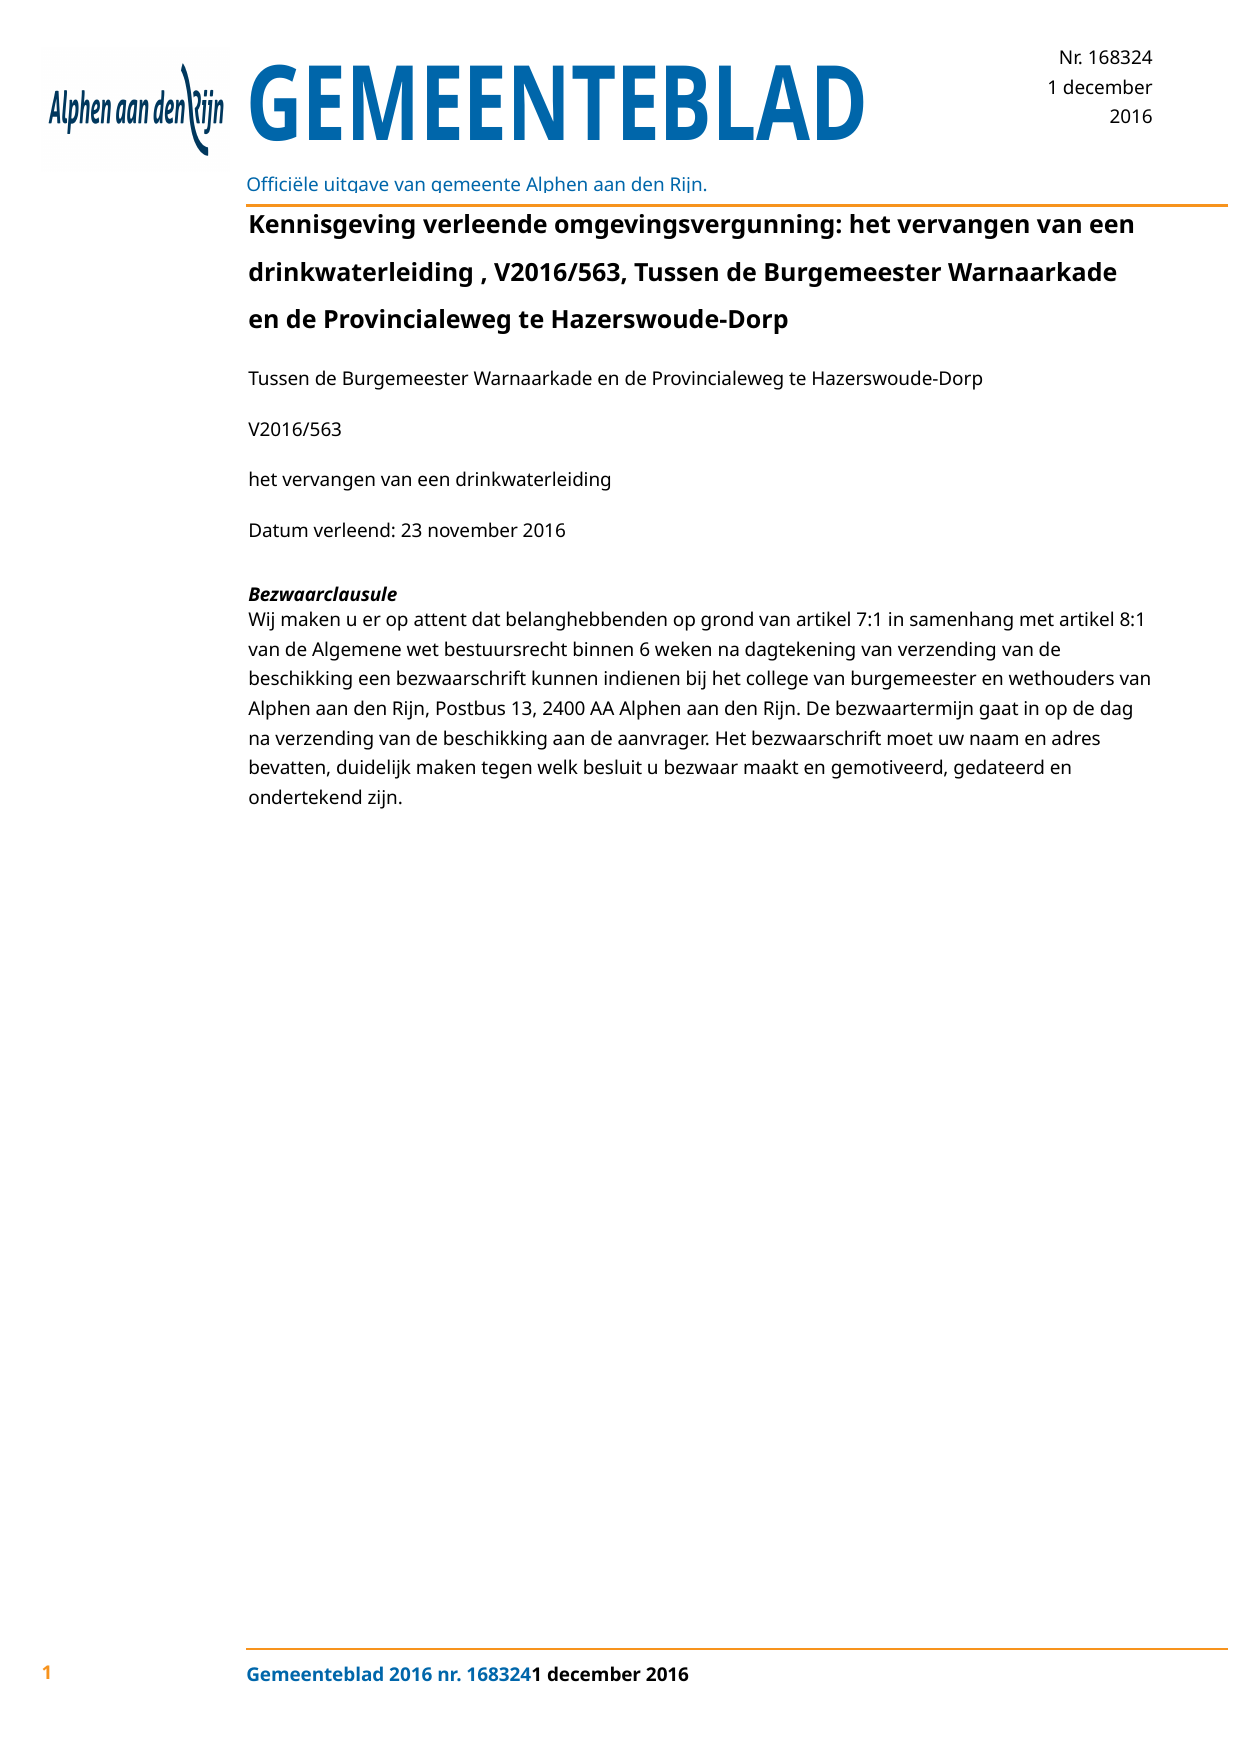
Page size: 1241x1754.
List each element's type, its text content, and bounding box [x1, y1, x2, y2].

text Bezwaarclausule [248, 581, 1152, 606]
text het vervangen van een drinkwaterleiding [248, 466, 1152, 492]
text Kennisgeving verleende omgevingsvergunning: het vervangen van een drinkwaterleiding , V2016/563, Tussen de Burgemeester Warnaarkade en de Provincialeweg te Hazerswoude-Dorp [248, 207, 1152, 336]
picture [41, 47, 231, 172]
text Datum verleend: 23 november 2016 [248, 517, 1152, 542]
text V2016/563 [248, 416, 1152, 442]
text Tussen de Burgemeester Warnaarkade en de Provincialeweg te Hazerswoude-Dorp [248, 366, 1152, 391]
text Wij maken u er op attent dat belanghebbenden op grond van artikel 7:1 in samenhang met artikel 8:1 van de Algemene wet bestuursrecht binnen 6 weken na dagtekening van verzending van de beschikking een bezwaarschrift kunnen indienen bij het college van burgemeester en wethouders van Alphen aan den Rijn, Postbus 13, 2400 AA Alphen aan den Rijn. De bezwaartermijn gaat in op de dag na verzending van de beschikking aan de aanvrager. Het bezwaarschrift moet uw naam en adres bevatten, duidelijk maken tegen welk besluit u bezwaar maakt en gemotiveerd, gedateerd en ondertekend zijn. [248, 606, 1152, 810]
